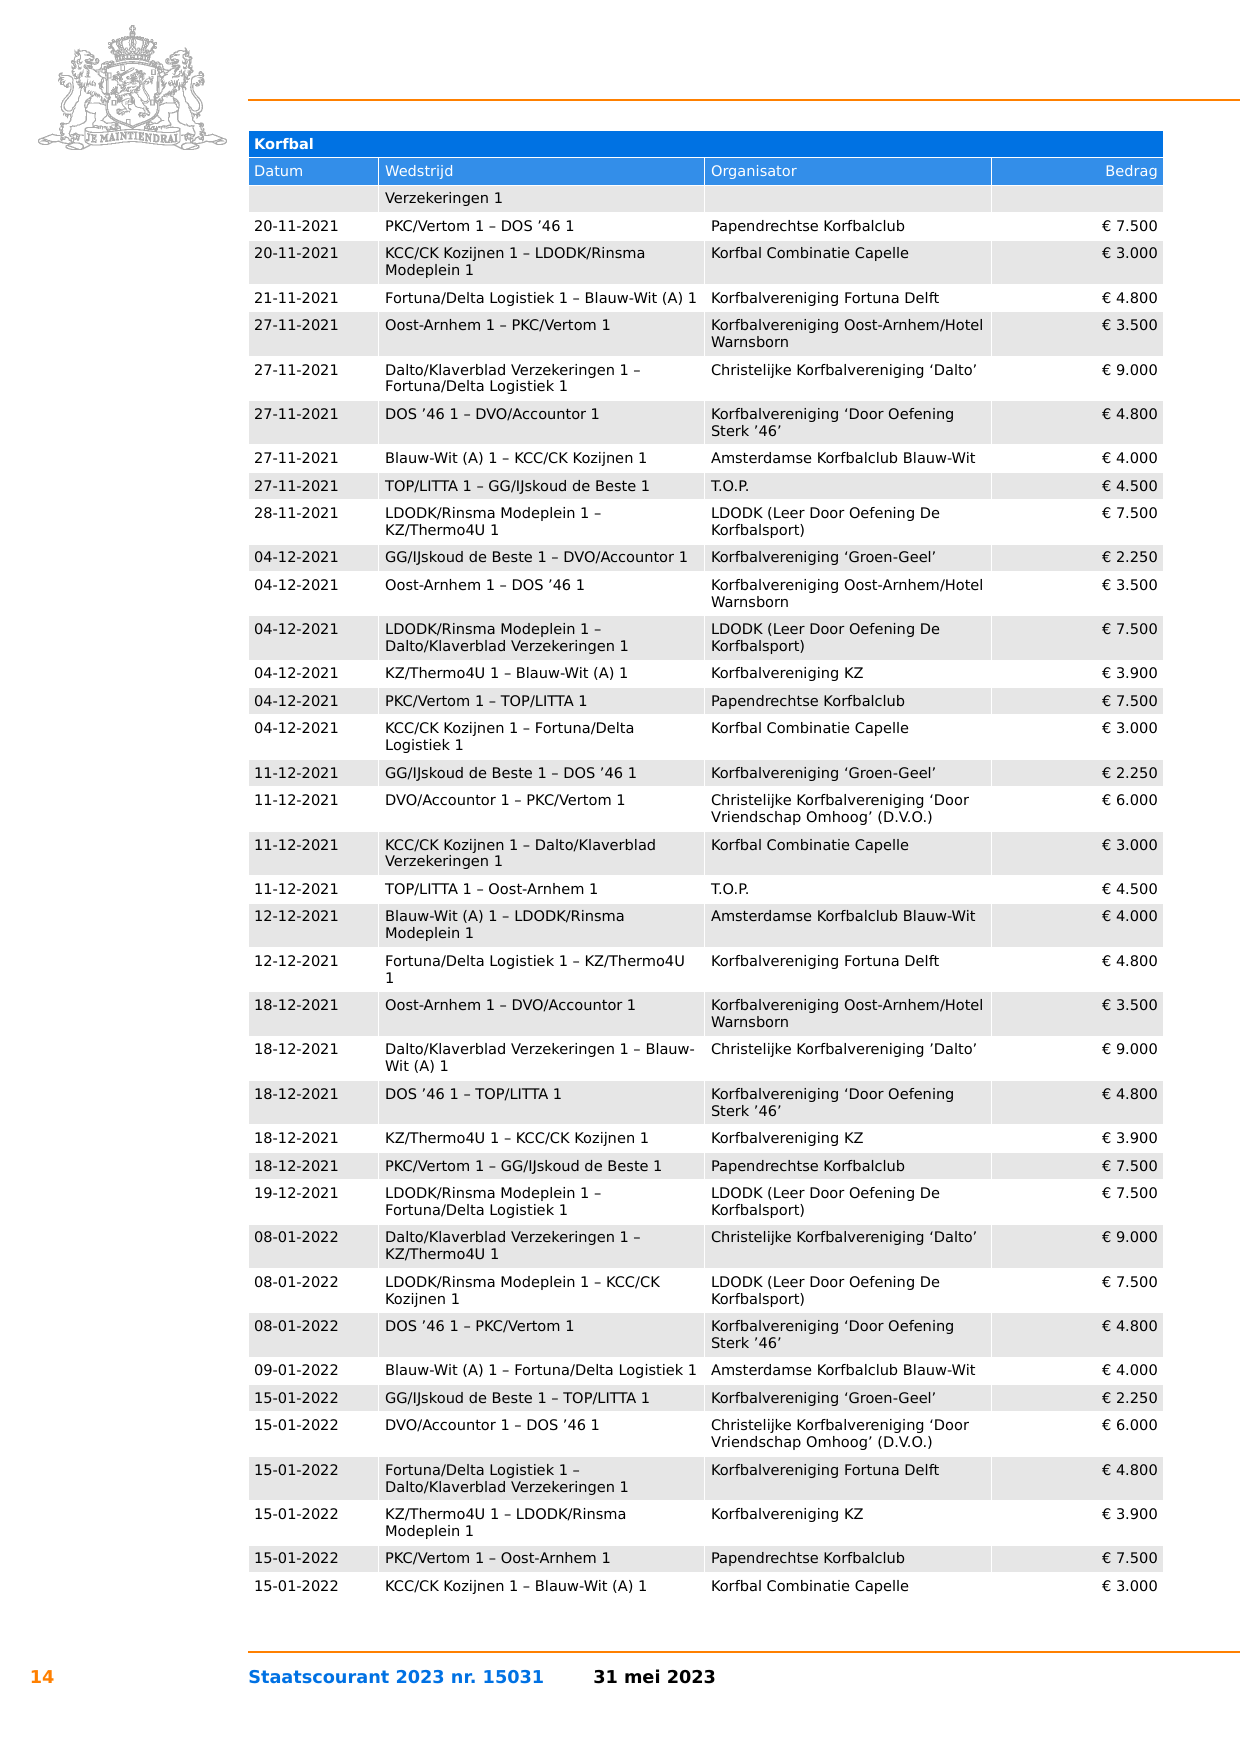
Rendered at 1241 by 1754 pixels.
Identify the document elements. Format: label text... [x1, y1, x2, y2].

table_cell 18-12-2021 [249, 1153, 378, 1179]
table_cell 15-01-2022 [249, 1501, 378, 1544]
table_cell 18-12-2021 [249, 1125, 378, 1152]
table_cell 15-01-2022 [249, 1573, 378, 1599]
table_cell Korfbalvereniging ‘Door Oefening Sterk ’46’ [705, 1081, 991, 1124]
table_cell € 4.800 [992, 1457, 1163, 1500]
table_cell GG/IJskoud de Beste 1 – DVO/Accountor 1 [379, 545, 704, 571]
table_cell Dalto/Klaverblad Verzekeringen 1 – KZ/Thermo4U 1 [379, 1225, 704, 1268]
table_cell 20-11-2021 [249, 241, 378, 284]
table_cell PKC/Vertom 1 – DOS ’46 1 [379, 213, 704, 239]
table_cell € 2.250 [992, 545, 1163, 571]
table_cell TOP/LITTA 1 – Oost-Arnhem 1 [379, 876, 704, 902]
table_cell 15-01-2022 [249, 1413, 378, 1456]
table_cell Christelijke Korfbalvereniging ‘Dalto’ [705, 1225, 991, 1268]
table_cell Christelijke Korfbalvereniging ’Dalto’ [705, 1037, 991, 1080]
table_cell 20-11-2021 [249, 213, 378, 239]
table_cell 04-12-2021 [249, 572, 378, 615]
picture [38, 25, 227, 150]
table_cell € 9.000 [992, 1225, 1163, 1268]
table_cell Amsterdamse Korfbalclub Blauw-Wit [705, 904, 991, 947]
table_cell PKC/Vertom 1 – GG/IJskoud de Beste 1 [379, 1153, 704, 1179]
table_cell € 2.250 [992, 760, 1163, 786]
table_cell 15-01-2022 [249, 1385, 378, 1411]
table_cell 27-11-2021 [249, 445, 378, 472]
table_cell Korfbalvereniging Oost-Arnhem/Hotel Warnsborn [705, 992, 991, 1036]
table_cell DOS ’46 1 – TOP/LITTA 1 [379, 1081, 704, 1124]
table_cell DVO/Accountor 1 – DOS ’46 1 [379, 1413, 704, 1456]
table_cell € 4.500 [992, 473, 1163, 499]
table_cell 11-12-2021 [249, 760, 378, 786]
table_cell 15-01-2022 [249, 1546, 378, 1572]
table_cell Korfbalvereniging ‘Door Oefening Sterk ’46’ [705, 401, 991, 444]
table_cell Datum [249, 158, 378, 185]
table_cell Fortuna/Delta Logistiek 1 – Blauw-Wit (A) 1 [379, 285, 704, 311]
table_cell LDODK/Rinsma Modeplein 1 – KCC/CK Kozijnen 1 [379, 1269, 704, 1312]
table_cell Korfbal Combinatie Capelle [705, 1573, 991, 1599]
table_cell € 4.000 [992, 1358, 1163, 1384]
table_cell € 3.900 [992, 1125, 1163, 1152]
table_cell 18-12-2021 [249, 1037, 378, 1080]
table_cell Korfbalvereniging Oost-Arnhem/Hotel Warnsborn [705, 572, 991, 615]
table_cell € 2.250 [992, 1385, 1163, 1411]
table_cell DOS ’46 1 – PKC/Vertom 1 [379, 1313, 704, 1357]
table_cell Korfbalvereniging KZ [705, 1125, 991, 1152]
table_cell Korfbal Combinatie Capelle [705, 716, 991, 759]
table_cell Korfbalvereniging Fortuna Delft [705, 948, 991, 991]
table_cell € 6.000 [992, 1413, 1163, 1456]
table_cell Korfbalvereniging ‘Groen-Geel’ [705, 545, 991, 571]
table_cell 11-12-2021 [249, 876, 378, 902]
table_cell Dalto/Klaverblad Verzekeringen 1 – Blauw-Wit (A) 1 [379, 1037, 704, 1080]
table_cell Bedrag [992, 158, 1163, 185]
table_cell KZ/Thermo4U 1 – KCC/CK Kozijnen 1 [379, 1125, 704, 1152]
table_cell Amsterdamse Korfbalclub Blauw-Wit [705, 445, 991, 472]
table_cell TOP/LITTA 1 – GG/IJskoud de Beste 1 [379, 473, 704, 499]
table_cell € 4.500 [992, 876, 1163, 902]
table_cell Christelijke Korfbalvereniging ‘Door Vriendschap Omhoog’ (D.V.O.) [705, 787, 991, 831]
table_cell Korfbalvereniging Fortuna Delft [705, 1457, 991, 1500]
table_cell KCC/CK Kozijnen 1 – LDODK/Rinsma Modeplein 1 [379, 241, 704, 284]
table_cell 27-11-2021 [249, 312, 378, 356]
table_cell T.O.P. [705, 473, 991, 499]
table_cell Korfbalvereniging ‘Groen-Geel’ [705, 1385, 991, 1411]
table_cell € 3.000 [992, 241, 1163, 284]
table_cell KZ/Thermo4U 1 – Blauw-Wit (A) 1 [379, 661, 704, 687]
table_cell Blauw-Wit (A) 1 – Fortuna/Delta Logistiek 1 [379, 1358, 704, 1384]
table_cell DOS ’46 1 – DVO/Accountor 1 [379, 401, 704, 444]
table_cell 08-01-2022 [249, 1225, 378, 1268]
table_cell Organisator [705, 158, 991, 185]
table_cell 15-01-2022 [249, 1457, 378, 1500]
table_cell € 4.800 [992, 401, 1163, 444]
table_cell 18-12-2021 [249, 992, 378, 1036]
table_cell € 3.500 [992, 312, 1163, 356]
table_cell Blauw-Wit (A) 1 – LDODK/Rinsma Modeplein 1 [379, 904, 704, 947]
table_cell € 6.000 [992, 787, 1163, 831]
table_cell 11-12-2021 [249, 787, 378, 831]
table_cell Korfbal Combinatie Capelle [705, 241, 991, 284]
table_cell Korfbalvereniging Oost-Arnhem/Hotel Warnsborn [705, 312, 991, 356]
table_cell Oost-Arnhem 1 – PKC/Vertom 1 [379, 312, 704, 356]
table_cell 08-01-2022 [249, 1313, 378, 1357]
table_cell Christelijke Korfbalvereniging ‘Door Vriendschap Omhoog’ (D.V.O.) [705, 1413, 991, 1456]
table_cell 18-12-2021 [249, 1081, 378, 1124]
table_cell 04-12-2021 [249, 661, 378, 687]
table_cell PKC/Vertom 1 – TOP/LITTA 1 [379, 688, 704, 714]
table_cell € 3.000 [992, 716, 1163, 759]
table_cell Papendrechtse Korfbalclub [705, 1153, 991, 1179]
table_cell PKC/Vertom 1 – Oost-Arnhem 1 [379, 1546, 704, 1572]
table_cell € 4.800 [992, 285, 1163, 311]
table_cell KZ/Thermo4U 1 – LDODK/Rinsma Modeplein 1 [379, 1501, 704, 1544]
table_cell KCC/CK Kozijnen 1 – Blauw-Wit (A) 1 [379, 1573, 704, 1599]
table_cell [992, 186, 1163, 212]
table_cell 04-12-2021 [249, 616, 378, 660]
table_cell 27-11-2021 [249, 401, 378, 444]
table_cell 12-12-2021 [249, 948, 378, 991]
table_cell 09-01-2022 [249, 1358, 378, 1384]
table_cell Christelijke Korfbalvereniging ‘Dalto’ [705, 357, 991, 400]
table_cell € 3.000 [992, 1573, 1163, 1599]
table_cell LDODK/Rinsma Modeplein 1 – KZ/Thermo4U 1 [379, 500, 704, 543]
table_cell € 7.500 [992, 1180, 1163, 1223]
table_cell € 4.000 [992, 904, 1163, 947]
table_cell Korfbalvereniging ‘Groen-Geel’ [705, 760, 991, 786]
table_cell Papendrechtse Korfbalclub [705, 213, 991, 239]
table_cell € 7.500 [992, 500, 1163, 543]
table_cell € 3.000 [992, 832, 1163, 875]
table_cell 21-11-2021 [249, 285, 378, 311]
table_cell Amsterdamse Korfbalclub Blauw-Wit [705, 1358, 991, 1384]
table_cell Korfbalvereniging KZ [705, 661, 991, 687]
table_cell Korfbal Combinatie Capelle [705, 832, 991, 875]
table_cell 04-12-2021 [249, 545, 378, 571]
table_cell Korfbalvereniging Fortuna Delft [705, 285, 991, 311]
table_cell KCC/CK Kozijnen 1 – Fortuna/Delta Logistiek 1 [379, 716, 704, 759]
table_cell GG/IJskoud de Beste 1 – TOP/LITTA 1 [379, 1385, 704, 1411]
table_cell Oost-Arnhem 1 – DVO/Accountor 1 [379, 992, 704, 1036]
table_cell Oost-Arnhem 1 – DOS ’46 1 [379, 572, 704, 615]
table_cell T.O.P. [705, 876, 991, 902]
table_cell 11-12-2021 [249, 832, 378, 875]
table_cell 27-11-2021 [249, 357, 378, 400]
table_cell Dalto/Klaverblad Verzekeringen 1 – Fortuna/Delta Logistiek 1 [379, 357, 704, 400]
table_cell € 4.800 [992, 948, 1163, 991]
table_cell 19-12-2021 [249, 1180, 378, 1223]
table_cell € 7.500 [992, 213, 1163, 239]
table_cell € 4.800 [992, 1081, 1163, 1124]
table_cell 27-11-2021 [249, 473, 378, 499]
table_cell € 7.500 [992, 1546, 1163, 1572]
table_cell € 4.000 [992, 445, 1163, 472]
table_cell LDODK (Leer Door Oefening De Korfbalsport) [705, 500, 991, 543]
table_cell Fortuna/Delta Logistiek 1 – KZ/Thermo4U 1 [379, 948, 704, 991]
table_cell 04-12-2021 [249, 716, 378, 759]
table_cell € 9.000 [992, 357, 1163, 400]
table_cell LDODK/Rinsma Modeplein 1 – Dalto/Klaverblad Verzekeringen 1 [379, 616, 704, 660]
table_cell Korfbalvereniging ‘Door Oefening Sterk ’46’ [705, 1313, 991, 1357]
table_cell Blauw-Wit (A) 1 – KCC/CK Kozijnen 1 [379, 445, 704, 472]
table_header Korfbal [249, 131, 1163, 157]
table_cell KCC/CK Kozijnen 1 – Dalto/Klaverblad Verzekeringen 1 [379, 832, 704, 875]
table_cell € 7.500 [992, 1269, 1163, 1312]
table_cell 12-12-2021 [249, 904, 378, 947]
table_cell LDODK (Leer Door Oefening De Korfbalsport) [705, 1180, 991, 1223]
table_cell [249, 186, 378, 212]
table_cell € 7.500 [992, 1153, 1163, 1179]
table_cell LDODK (Leer Door Oefening De Korfbalsport) [705, 1269, 991, 1312]
table_cell LDODK/Rinsma Modeplein 1 – Fortuna/Delta Logistiek 1 [379, 1180, 704, 1223]
table_cell € 4.800 [992, 1313, 1163, 1357]
table_cell 08-01-2022 [249, 1269, 378, 1312]
table_cell 28-11-2021 [249, 500, 378, 543]
table_cell € 3.500 [992, 572, 1163, 615]
table_cell € 7.500 [992, 688, 1163, 714]
table_cell Papendrechtse Korfbalclub [705, 688, 991, 714]
table_cell GG/IJskoud de Beste 1 – DOS ’46 1 [379, 760, 704, 786]
table_cell € 3.900 [992, 1501, 1163, 1544]
table_cell € 3.900 [992, 661, 1163, 687]
table_cell DVO/Accountor 1 – PKC/Vertom 1 [379, 787, 704, 831]
table_cell 04-12-2021 [249, 688, 378, 714]
table_cell [705, 186, 991, 212]
table_cell € 3.500 [992, 992, 1163, 1036]
table_cell LDODK (Leer Door Oefening De Korfbalsport) [705, 616, 991, 660]
table_cell € 7.500 [992, 616, 1163, 660]
table_cell Papendrechtse Korfbalclub [705, 1546, 991, 1572]
table_cell Verzekeringen 1 [379, 186, 704, 212]
table_cell Wedstrijd [379, 158, 704, 185]
table_cell Korfbalvereniging KZ [705, 1501, 991, 1544]
table_cell € 9.000 [992, 1037, 1163, 1080]
table_cell Fortuna/Delta Logistiek 1 – Dalto/Klaverblad Verzekeringen 1 [379, 1457, 704, 1500]
